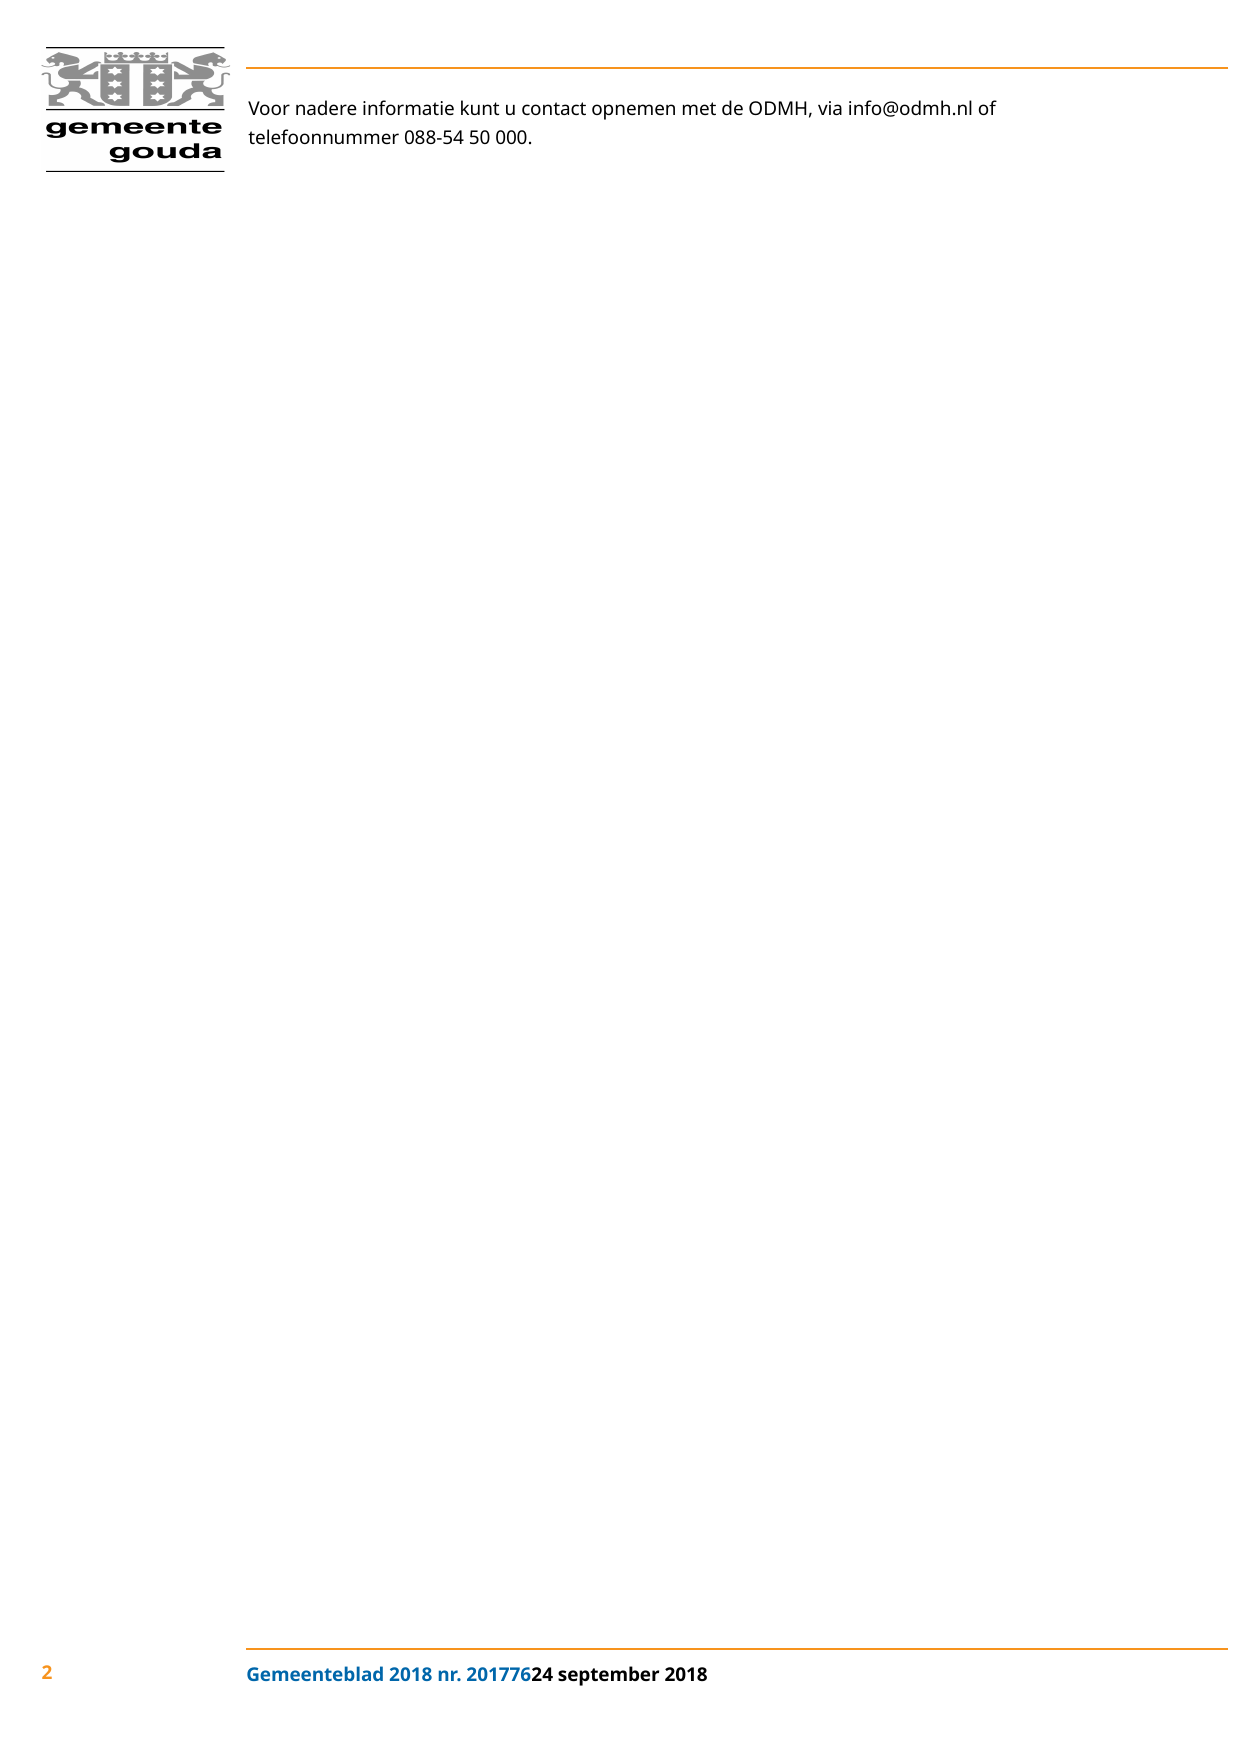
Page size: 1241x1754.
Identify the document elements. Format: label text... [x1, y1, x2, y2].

picture [41, 47, 231, 172]
text Voor nadere informatie kunt u contact opnemen met de ODMH, via info@odmh.nl of telefoonnummer 088-54 50 000. [248, 95, 1152, 150]
